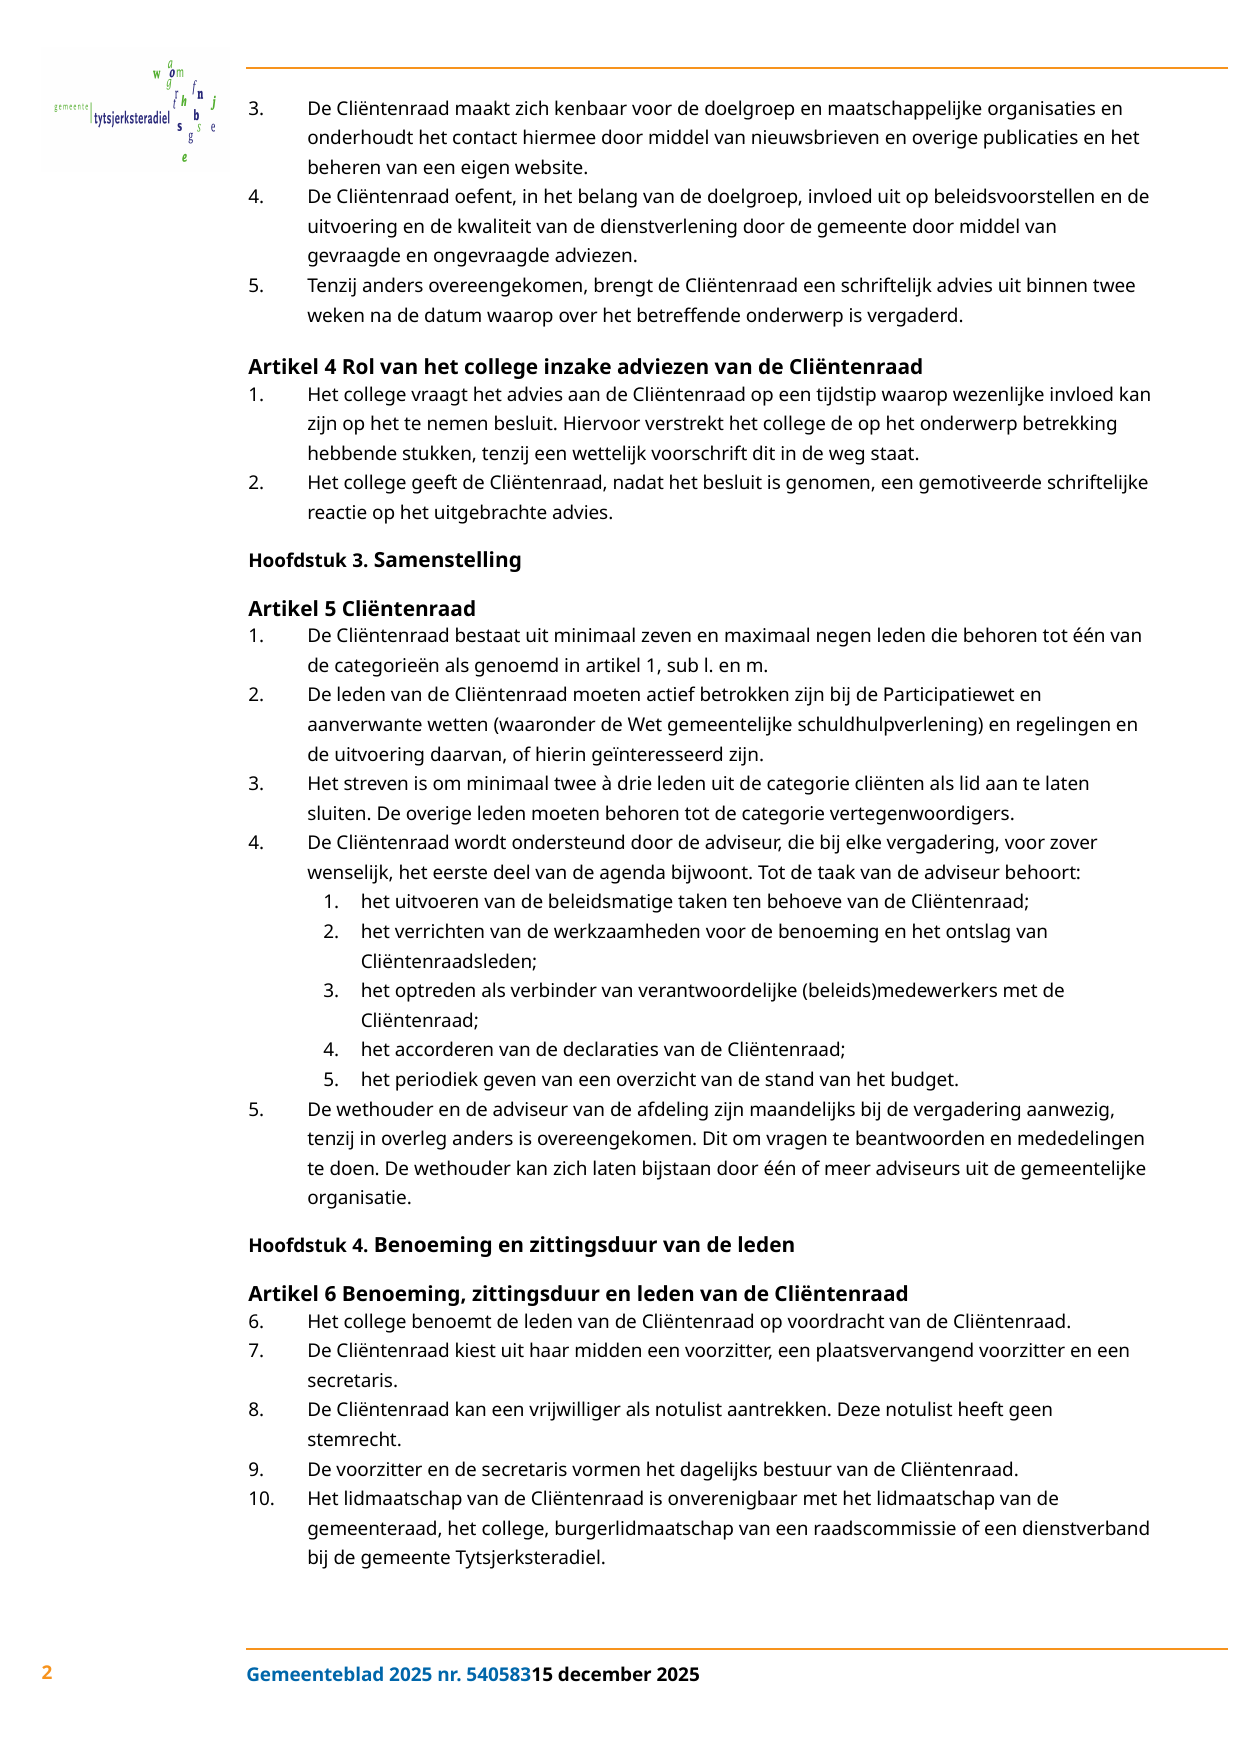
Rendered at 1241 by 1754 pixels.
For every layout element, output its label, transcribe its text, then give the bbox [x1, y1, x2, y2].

list Tenzij anders overeengekomen, brengt de Cliëntenraad een schriftelijk advies uit binnen twee weken na de datum waarop over het betreffende onderwerp is vergaderd. [248, 272, 1152, 328]
list De Cliëntenraad kiest uit haar midden een voorzitter, een plaatsvervangend voorzitter en een secretaris. [248, 1337, 1152, 1393]
list De Cliëntenraad bestaat uit minimaal zeven en maximaal negen leden die behoren tot één van de categorieën als genoemd in artikel 1, sub l. en m. [248, 622, 1152, 678]
list Het college vraagt het advies aan de Cliëntenraad op een tijdstip waarop wezenlijke invloed kan zijn op het te nemen besluit. Hiervoor verstrekt het college de op het onderwerp betrekking hebbende stukken, tenzij een wettelijk voorschrift dit in de weg staat. [248, 381, 1152, 466]
list Het lidmaatschap van de Cliëntenraad is onverenigbaar met het lidmaatschap van de gemeenteraad, het college, burgerlidmaatschap van een raadscommissie of een dienstverband bij de gemeente Tytsjerksteradiel. [248, 1485, 1152, 1570]
list het periodiek geven van een overzicht van de stand van het budget. [323, 1066, 1152, 1092]
list Het college geeft de Cliëntenraad, nadat het besluit is genomen, een gemotiveerde schriftelijke reactie op het uitgebrachte advies. [248, 469, 1152, 525]
list De Cliëntenraad oefent, in het belang van de doelgroep, invloed uit op beleidsvoorstellen en de uitvoering en de kwaliteit van de dienstverlening door de gemeente door middel van gevraagde en ongevraagde adviezen. [248, 183, 1152, 268]
list De Cliëntenraad kan een vrijwilliger als notulist aantrekken. Deze notulist heeft geen stemrecht. [248, 1397, 1152, 1452]
list het accorderen van de declaraties van de Cliëntenraad; [323, 1037, 1152, 1062]
list De leden van de Cliëntenraad moeten actief betrokken zijn bij de Participatiewet en aanverwante wetten (waaronder de Wet gemeentelijke schuldhulpverlening) en regelingen en de uitvoering daarvan, of hierin geïnteresseerd zijn. [248, 682, 1152, 766]
list De Cliëntenraad maakt zich kenbaar voor de doelgroep en maatschappelijke organisaties en onderhoudt het contact hiermee door middel van nieuwsbrieven en overige publicaties en het beheren van een eigen website. [248, 95, 1152, 180]
list De Cliëntenraad wordt ondersteund door de adviseur, die bij elke vergadering, voor zover wenselijk, het eerste deel van de agenda bijwoont. Tot de taak van de adviseur behoort: [248, 829, 1152, 885]
text Hoofdstuk 4. Benoeming en zittingsduur van de leden [248, 1230, 1152, 1258]
list De wethouder en de adviseur van de afdeling zijn maandelijks bij de vergadering aanwezig, tenzij in overleg anders is overeengekomen. Dit om vragen te beantwoorden en mededelingen te doen. De wethouder kan zich laten bijstaan door één of meer adviseurs uit de gemeentelijke organisatie. [248, 1096, 1152, 1210]
list het uitvoeren van de beleidsmatige taken ten behoeve van de Cliëntenraad; [323, 889, 1152, 914]
list het optreden als verbinder van verantwoordelijke (beleids)medewerkers met de Cliëntenraad; [323, 977, 1152, 1033]
text Artikel 6 Benoeming, zittingsduur en leden van de Cliëntenraad [248, 1279, 1152, 1308]
text Hoofdstuk 3. Samenstelling [248, 545, 1152, 573]
list De voorzitter en de secretaris vormen het dagelijks bestuur van de Cliëntenraad. [248, 1456, 1152, 1481]
list Het streven is om minimaal twee à drie leden uit de categorie cliënten als lid aan te laten sluiten. De overige leden moeten behoren tot de categorie vertegenwoordigers. [248, 770, 1152, 826]
list het verrichten van de werkzaamheden voor de benoeming en het ontslag van Cliëntenraadsleden; [323, 918, 1152, 973]
list Het college benoemt de leden van de Cliëntenraad op voordracht van de Cliëntenraad. [248, 1308, 1152, 1333]
picture [41, 47, 231, 172]
text Artikel 5 Cliëntenraad [248, 594, 1152, 622]
text Artikel 4 Rol van het college inzake adviezen van de Cliëntenraad [248, 352, 1152, 381]
